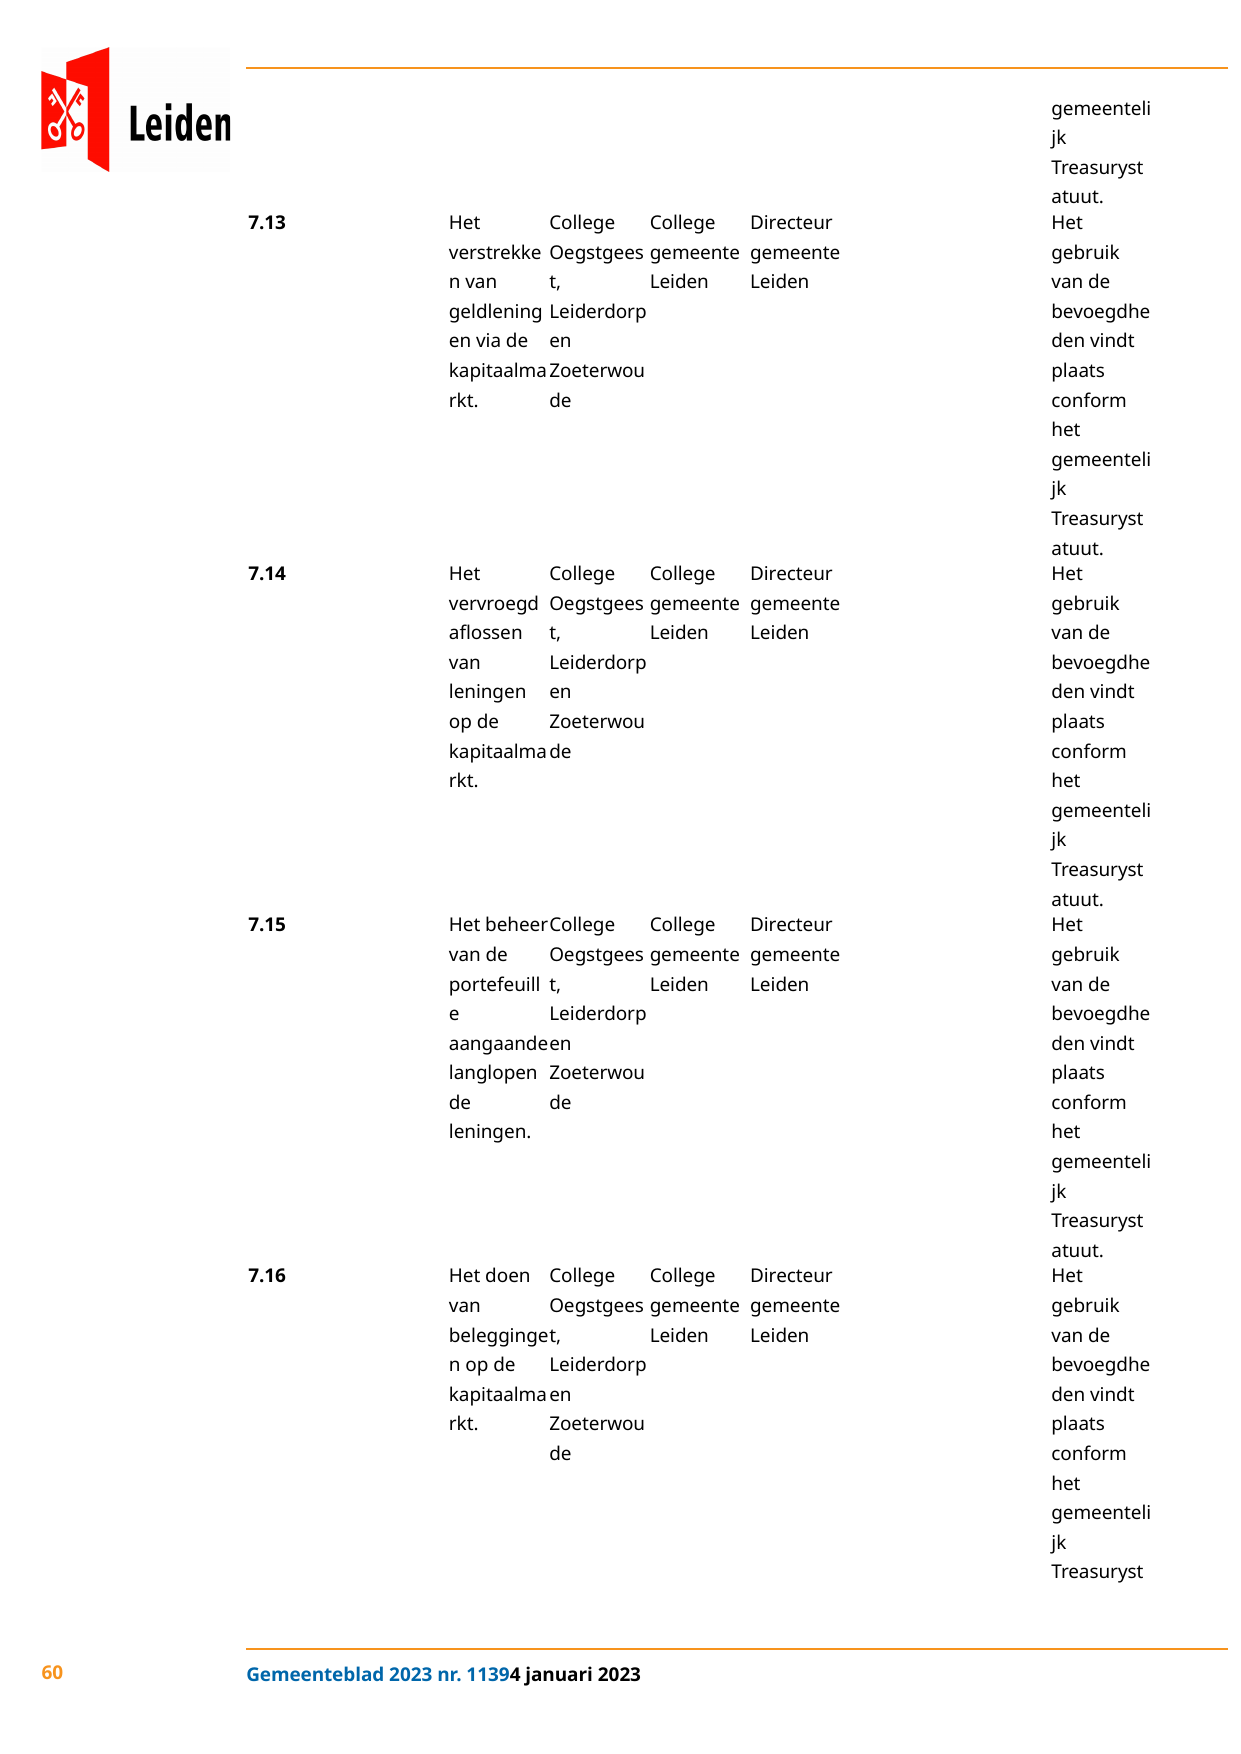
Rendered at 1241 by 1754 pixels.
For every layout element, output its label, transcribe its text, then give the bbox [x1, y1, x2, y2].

table_cell Het beheer van de portefeuille aangaande langlopende leningen. [449, 912, 549, 1263]
table_cell [348, 912, 449, 1263]
table_cell College Oegstgeest, Leiderdorp en Zoeterwoude [549, 1263, 649, 1584]
table_cell [850, 560, 951, 912]
table_cell gemeentelijk Treasurystatuut. [1051, 95, 1152, 209]
table_cell College Oegstgeest, Leiderdorp en Zoeterwoude [549, 912, 649, 1263]
table_cell Directeur gemeente Leiden [750, 209, 850, 560]
table_cell [449, 95, 549, 209]
table_cell College gemeente Leiden [650, 1263, 750, 1584]
table_cell 7.15 [248, 912, 348, 1263]
table_cell College gemeente Leiden [650, 912, 750, 1263]
table_cell [951, 912, 1051, 1263]
table_cell Het gebruik van de bevoegdheden vindt plaats conform het gemeentelijk Treasurystatuut. [1051, 209, 1152, 560]
table_cell Het gebruik van de bevoegdheden vindt plaats conform het gemeentelijk Treasurystatuut. [1051, 560, 1152, 912]
table_cell Het vervroegd aflossen van leningen op de kapitaalmarkt. [449, 560, 549, 912]
table_cell Het verstrekken van geldleningen via de kapitaalmarkt. [449, 209, 549, 560]
picture [41, 47, 231, 172]
table_cell [850, 209, 951, 560]
table_cell [951, 1263, 1051, 1584]
table_cell Het gebruik van de bevoegdheden vindt plaats conform het gemeentelijk Treasuryst [1051, 1263, 1152, 1584]
table_cell [650, 95, 750, 209]
table_cell [348, 209, 449, 560]
table_cell [348, 1263, 449, 1584]
table_cell [850, 95, 951, 209]
table_cell [951, 560, 1051, 912]
table_cell College Oegstgeest, Leiderdorp en Zoeterwoude [549, 560, 649, 912]
table_cell [850, 912, 951, 1263]
table_cell [951, 209, 1051, 560]
table_cell [248, 95, 348, 209]
table_cell 7.16 [248, 1263, 348, 1584]
table_cell Het gebruik van de bevoegdheden vindt plaats conform het gemeentelijk Treasurystatuut. [1051, 912, 1152, 1263]
table_cell [951, 95, 1051, 209]
table_cell Directeur gemeente Leiden [750, 1263, 850, 1584]
table_cell [750, 95, 850, 209]
table_cell Directeur gemeente Leiden [750, 912, 850, 1263]
table_cell College Oegstgeest, Leiderdorp en Zoeterwoude [549, 209, 649, 560]
table_cell [348, 95, 449, 209]
table_cell [850, 1263, 951, 1584]
table_cell [549, 95, 649, 209]
table_cell College gemeente Leiden [650, 560, 750, 912]
table_cell 7.13 [248, 209, 348, 560]
table_cell 7.14 [248, 560, 348, 912]
table_cell Het doen van beleggingen op de kapitaalmarkt. [449, 1263, 549, 1584]
table_cell Directeur gemeente Leiden [750, 560, 850, 912]
table_cell [348, 560, 449, 912]
table_cell College gemeente Leiden [650, 209, 750, 560]
